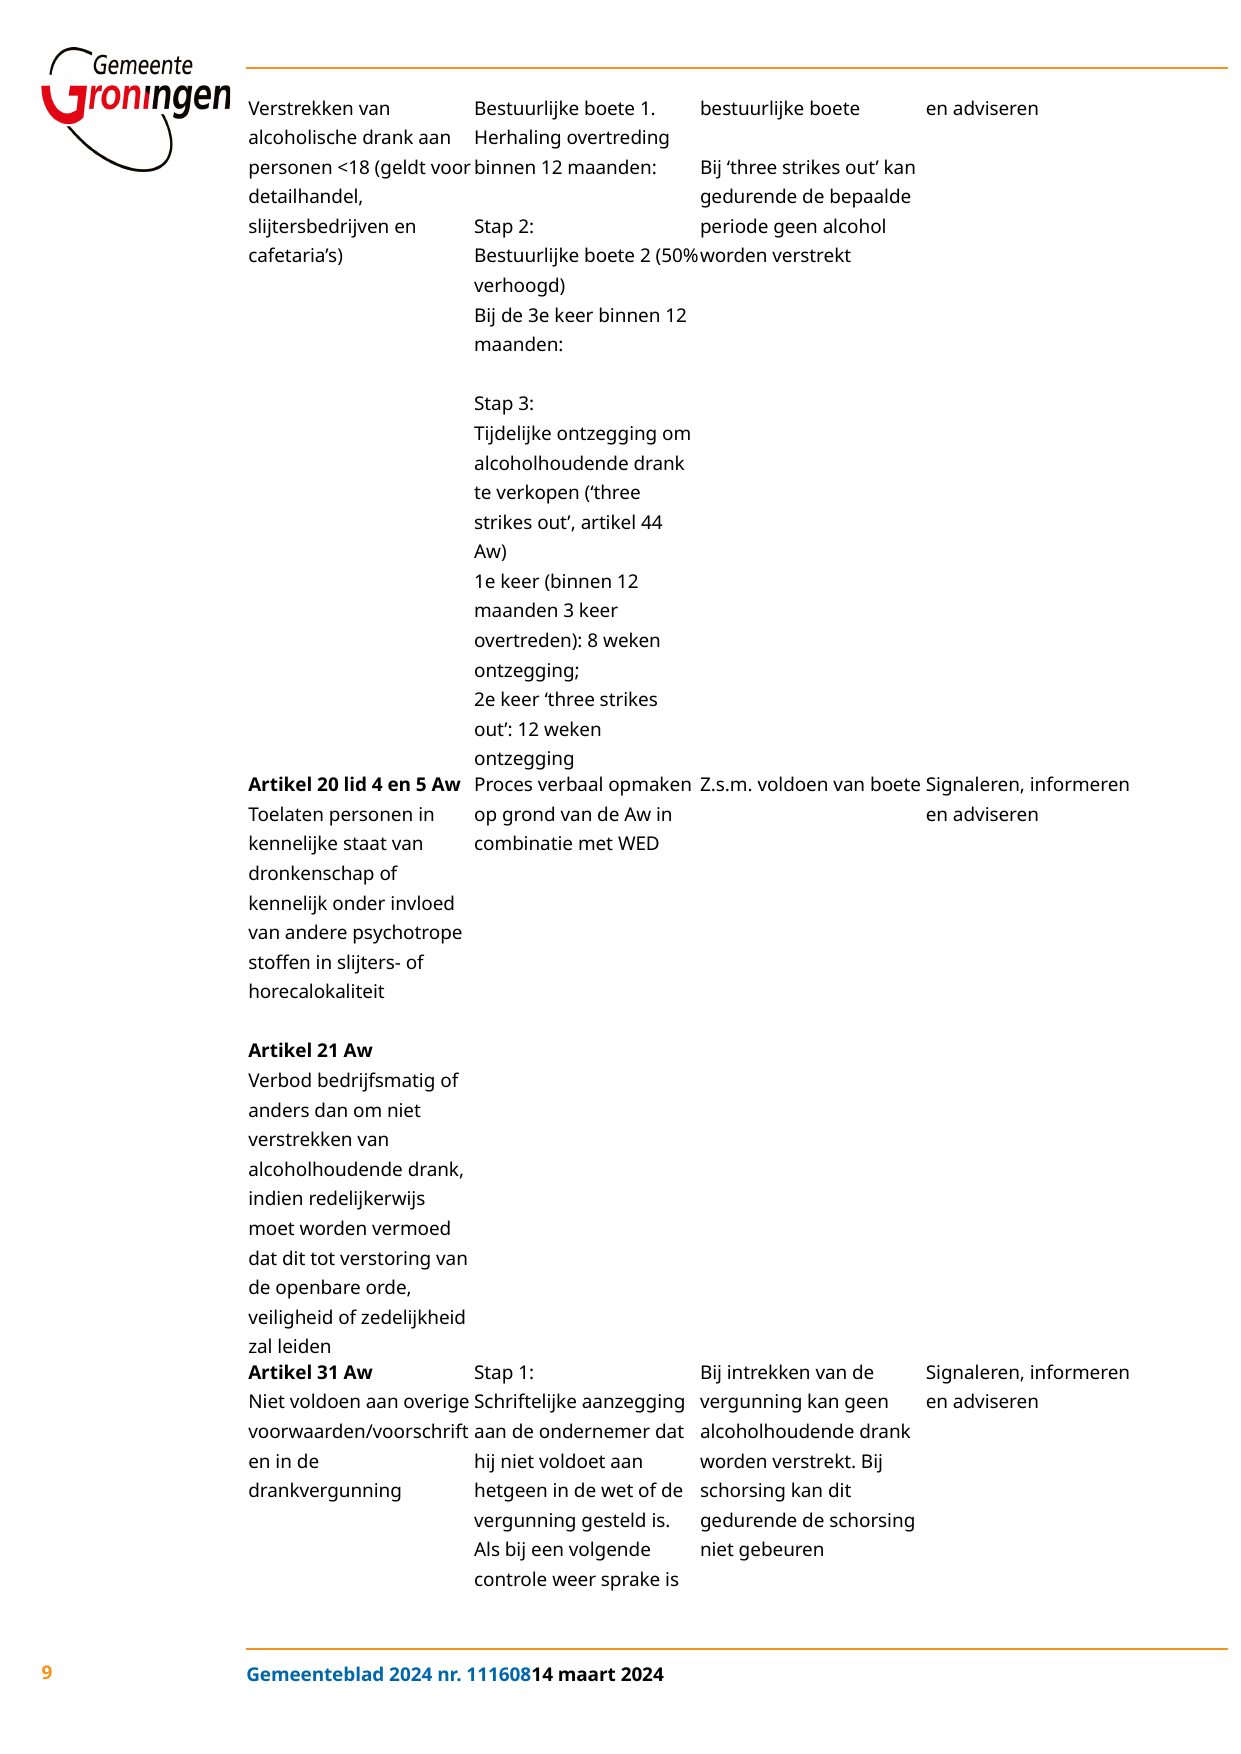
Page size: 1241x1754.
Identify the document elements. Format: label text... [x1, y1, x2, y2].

table_cell Signaleren, informeren en adviseren [926, 771, 1152, 1359]
table_cell Verstrekken van alcoholische drank aan personen <18 (geldt voor detailhandel, slijtersbedrijven en cafetaria’s) [248, 95, 474, 771]
table_cell Bestuurlijke boete 1. Herhaling overtreding binnen 12 maanden: Stap 2: Bestuurlijke boete 2 (50% verhoogd) Bij de 3e keer binnen 12 maanden: Stap 3: Tijdelijke ontzegging om alcoholhoudende drank te verkopen (‘three strikes out’, artikel 44 Aw) 1e keer (binnen 12 maanden 3 keer overtreden): 8 weken ontzegging; 2e keer ‘three strikes out’: 12 weken ontzegging [474, 95, 700, 771]
table_cell Z.s.m. voldoen van boete [700, 771, 926, 1359]
table_cell Artikel 31 Aw Niet voldoen aan overige voorwaarden/voorschriften in de drankvergunning [248, 1359, 474, 1592]
table_cell Stap 1: Schriftelijke aanzegging aan de ondernemer dat hij niet voldoet aan hetgeen in de wet of de vergunning gesteld is. Als bij een volgende controle weer sprake is [474, 1359, 700, 1592]
table_cell Bij intrekken van de vergunning kan geen alcoholhoudende drank worden verstrekt. Bij schorsing kan dit gedurende de schorsing niet gebeuren [700, 1359, 926, 1592]
table_cell Signaleren, informeren en adviseren [926, 1359, 1152, 1592]
table_cell en adviseren [926, 95, 1152, 771]
table_cell Proces verbaal opmaken op grond van de Aw in combinatie met WED [474, 771, 700, 1359]
picture [41, 47, 231, 172]
table_cell bestuurlijke boete Bij ‘three strikes out’ kan gedurende de bepaalde periode geen alcohol worden verstrekt [700, 95, 926, 771]
table_cell Artikel 20 lid 4 en 5 Aw Toelaten personen in kennelijke staat van dronkenschap of kennelijk onder invloed van andere psychotrope stoffen in slijters- of horecalokaliteit Artikel 21 Aw Verbod bedrijfsmatig of anders dan om niet verstrekken van alcoholhoudende drank, indien redelijkerwijs moet worden vermoed dat dit tot verstoring van de openbare orde, veiligheid of zedelijkheid zal leiden [248, 771, 474, 1359]
